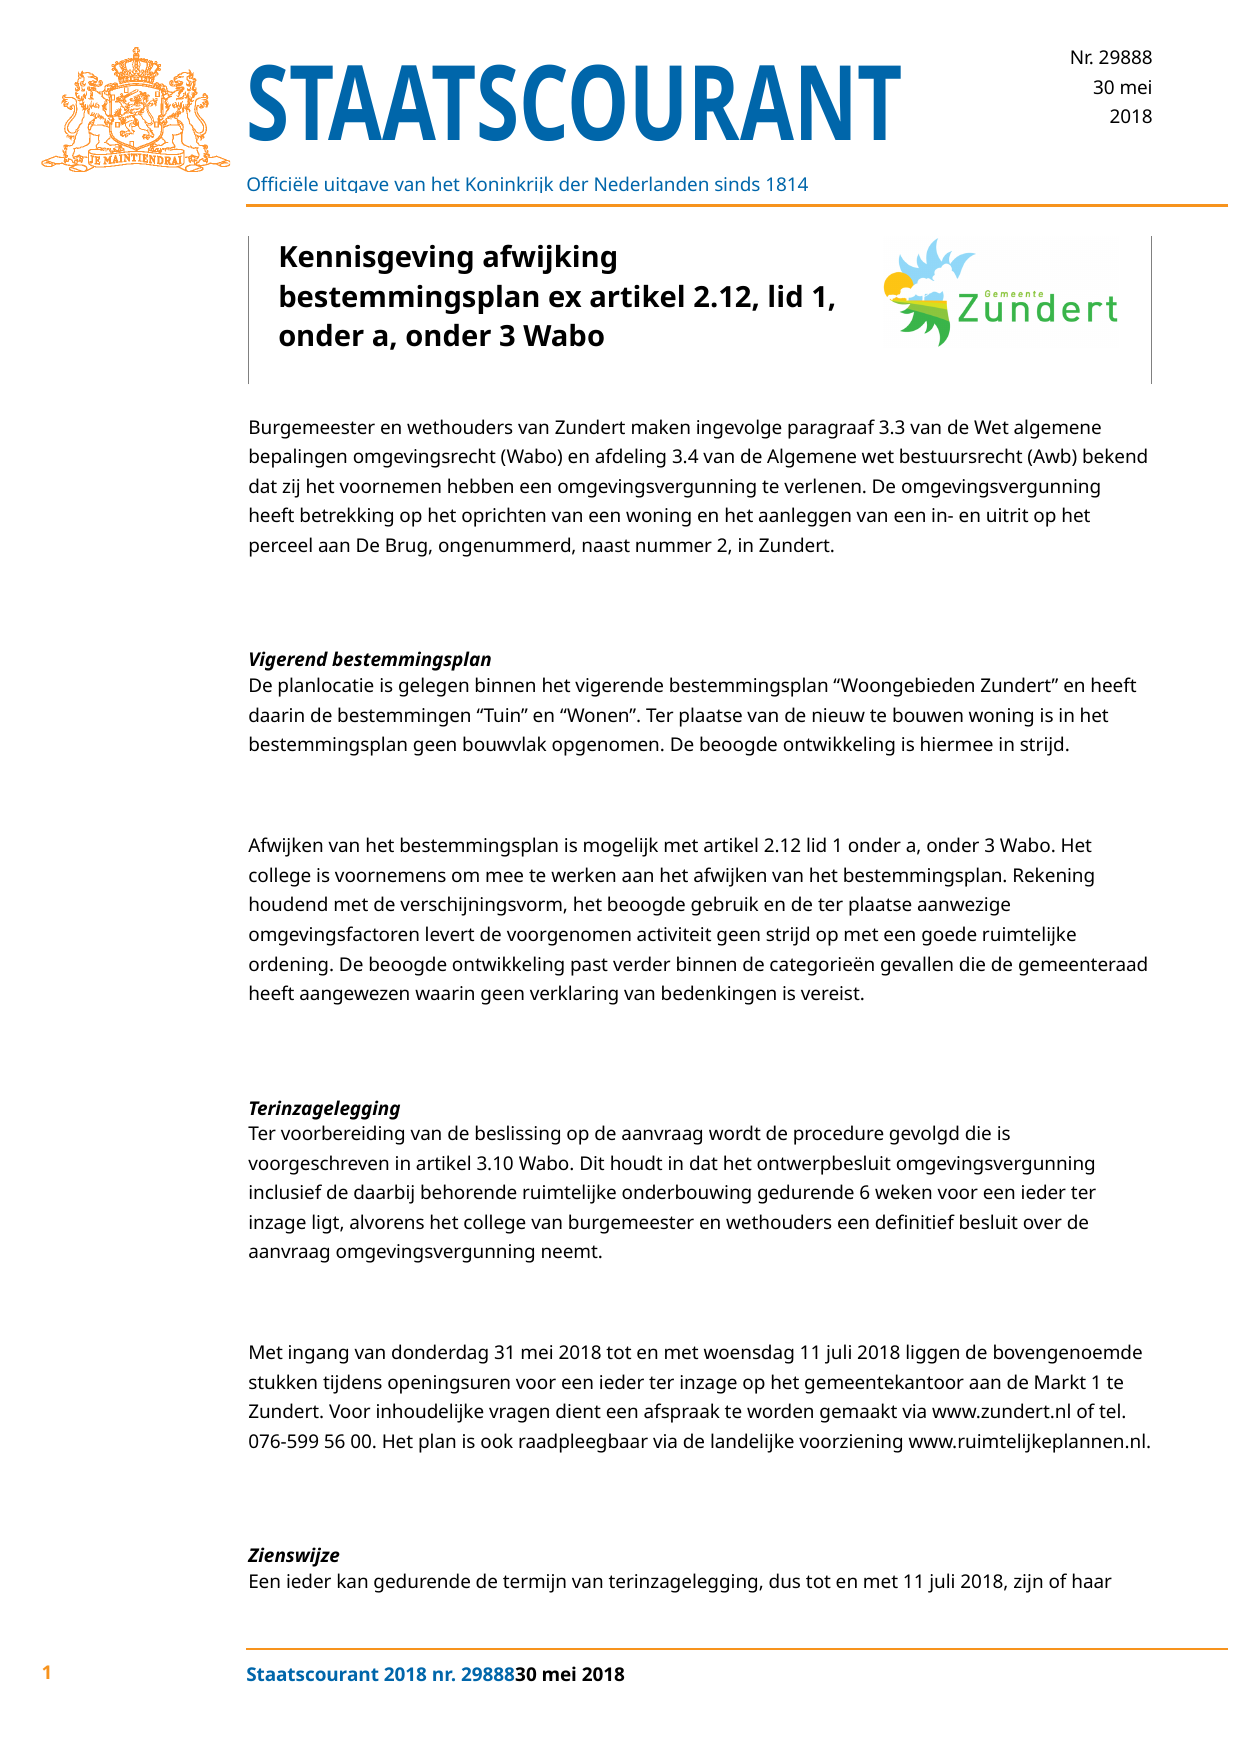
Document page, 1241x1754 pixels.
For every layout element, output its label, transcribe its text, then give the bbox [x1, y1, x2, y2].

text Met ingang van donderdag 31 mei 2018 tot en met woensdag 11 juli 2018 liggen de bovengenoemde stukken tijdens openingsuren voor een ieder ter inzage op het gemeentekantoor aan de Markt 1 te Zundert. Voor inhoudelijke vragen dient een afspraak te worden gemaakt via www.zundert.nl of tel. 076-599 56 00. Het plan is ook raadpleegbaar via de landelijke voorziening www.ruimtelijkeplannen.nl. [248, 1339, 1152, 1454]
text Burgemeester en wethouders van Zundert maken ingevolge paragraaf 3.3 van de Wet algemene bepalingen omgevingsrecht (Wabo) en afdeling 3.4 van de Algemene wet bestuursrecht (Awb) bekend dat zij het voornemen hebben een omgevingsvergunning te verlenen. De omgevingsvergunning heeft betrekking op het oprichten van een woning en het aanleggen van een in- en uitrit op het perceel aan De Brug, ongenummerd, naast nummer 2, in Zundert. [248, 414, 1152, 558]
text De planlocatie is gelegen binnen het vigerende bestemmingsplan “Woongebieden Zundert” en heeft daarin de bestemmingen “Tuin” en “Wonen”. Ter plaatse van de nieuw te bouwen woning is in het bestemmingsplan geen bouwvlak opgenomen. De beoogde ontwikkeling is hiermee in strijd. [248, 672, 1152, 757]
text Ter voorbereiding van de beslissing op de aanvraag wordt de procedure gevolgd die is voorgeschreven in artikel 3.10 Wabo. Dit houdt in dat het ontwerpbesluit omgevingsvergunning inclusief de daarbij behorende ruimtelijke onderbouwing gedurende 6 weken voor een ieder ter inzage ligt, alvorens het college van burgemeester en wethouders een definitief besluit over de aanvraag omgevingsvergunning neemt. [248, 1120, 1152, 1264]
text Vigerend bestemmingsplan [248, 647, 1152, 672]
text Een ieder kan gedurende de termijn van terinzagelegging, dus tot en met 11 juli 2018, zijn of haar [248, 1568, 1152, 1594]
text Terinzagelegging [248, 1095, 1152, 1120]
picture [882, 236, 1119, 348]
table_header [850, 236, 1151, 384]
text Afwijken van het bestemmingsplan is mogelijk met artikel 2.12 lid 1 onder a, onder 3 Wabo. Het college is voornemens om mee te werken aan het afwijken van het bestemmingsplan. Rekening houdend met de verschijningsvorm, het beoogde gebruik en de ter plaatse aanwezige omgevingsfactoren levert de voorgenomen activiteit geen strijd op met een goede ruimtelijke ordening. De beoogde ontwikkeling past verder binnen de categorieën gevallen die de gemeenteraad heeft aangewezen waarin geen verklaring van bedenkingen is vereist. [248, 832, 1152, 1006]
text Zienswijze [248, 1543, 1152, 1568]
table_header Kennisgeving afwijking bestemmingsplan ex artikel 2.12, lid 1, onder a, onder 3 Wabo [249, 236, 850, 384]
picture [41, 47, 231, 172]
